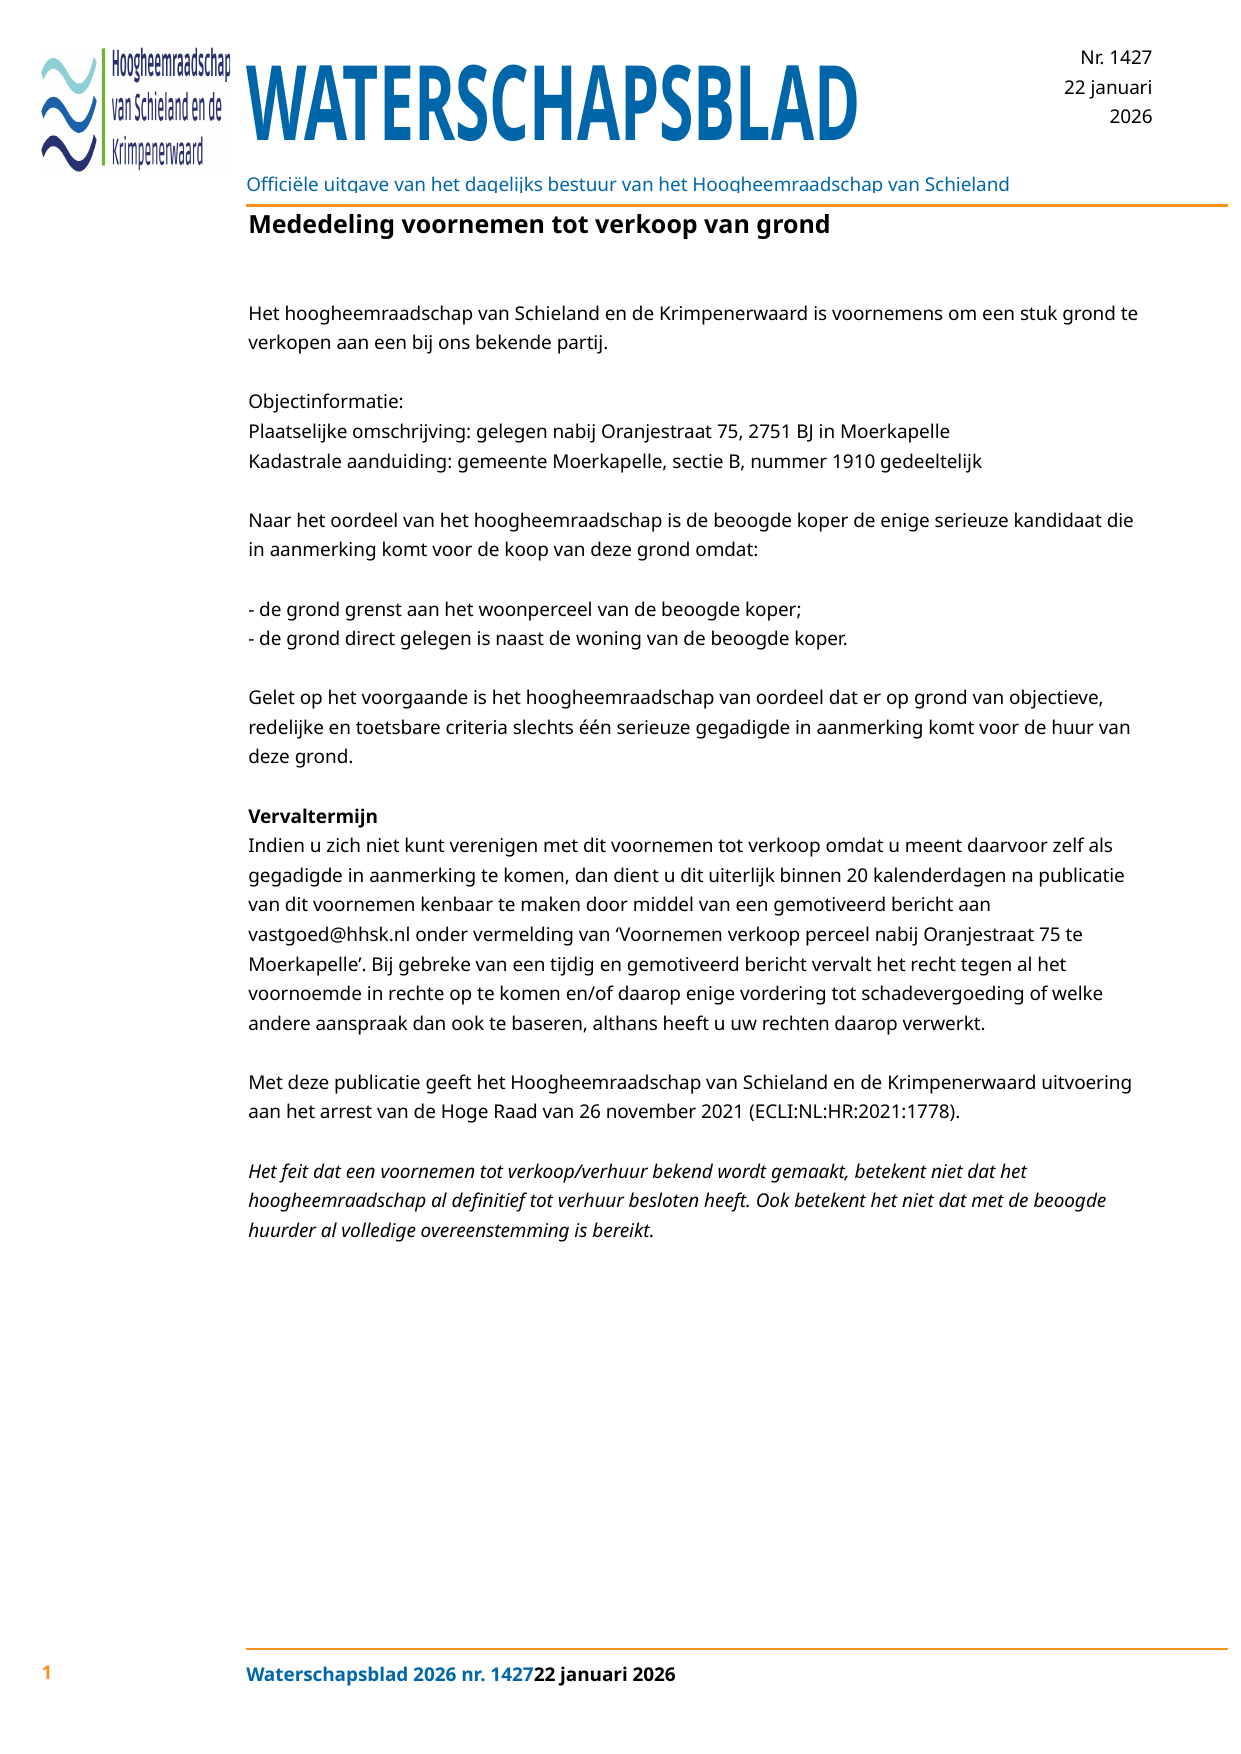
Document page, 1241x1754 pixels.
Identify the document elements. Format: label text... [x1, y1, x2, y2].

text Het hoogheemraadschap van Schieland en de Krimpenerwaard is voornemens om een stuk grond te verkopen aan een bij ons bekende partij. [248, 300, 1152, 355]
text Vervaltermijn [248, 803, 1152, 828]
text - de grond direct gelegen is naast de woning van de beoogde koper. [248, 625, 1152, 651]
text - de grond grenst aan het woonperceel van de beoogde koper; [248, 596, 1152, 621]
text Kadastrale aanduiding: gemeente Moerkapelle, sectie B, nummer 1910 gedeeltelijk [248, 448, 1152, 473]
text Het feit dat een voornemen tot verkoop/verhuur bekend wordt gemaakt, betekent niet dat het hoogheemraadschap al definitief tot verhuur besloten heeft. Ook betekent het niet dat met de beoogde huurder al volledige overeenstemming is bereikt. [248, 1158, 1152, 1243]
text Gelet op het voorgaande is het hoogheemraadschap van oordeel dat er op grond van objectieve, redelijke en toetsbare criteria slechts één serieuze gegadigde in aanmerking komt voor de huur van deze grond. [248, 684, 1152, 769]
text Objectinformatie: [248, 389, 1152, 414]
text Naar het oordeel van het hoogheemraadschap is de beoogde koper de enige serieuze kandidaat die in aanmerking komt voor de koop van deze grond omdat: [248, 507, 1152, 562]
text Plaatselijke omschrijving: gelegen nabij Oranjestraat 75, 2751 BJ in Moerkapelle [248, 418, 1152, 444]
text Met deze publicatie geeft het Hoogheemraadschap van Schieland en de Krimpenerwaard uitvoering aan het arrest van de Hoge Raad van 26 november 2021 (ECLI:NL:HR:2021:1778). [248, 1069, 1152, 1124]
text Mededeling voornemen tot verkoop van grond [248, 207, 1152, 241]
picture [41, 47, 231, 172]
text Indien u zich niet kunt verenigen met dit voornemen tot verkoop omdat u meent daarvoor zelf als gegadigde in aanmerking te komen, dan dient u dit uiterlijk binnen 20 kalenderdagen na publicatie van dit voornemen kenbaar te maken door middel van een gemotiveerd bericht aan vastgoed@hhsk.nl onder vermelding van ‘Voornemen verkoop perceel nabij Oranjestraat 75 te Moerkapelle’. Bij gebreke van een tijdig en gemotiveerd bericht vervalt het recht tegen al het voornoemde in rechte op te komen en/of daarop enige vordering tot schadevergoeding of welke andere aanspraak dan ook te baseren, althans heeft u uw rechten daarop verwerkt. [248, 832, 1152, 1036]
